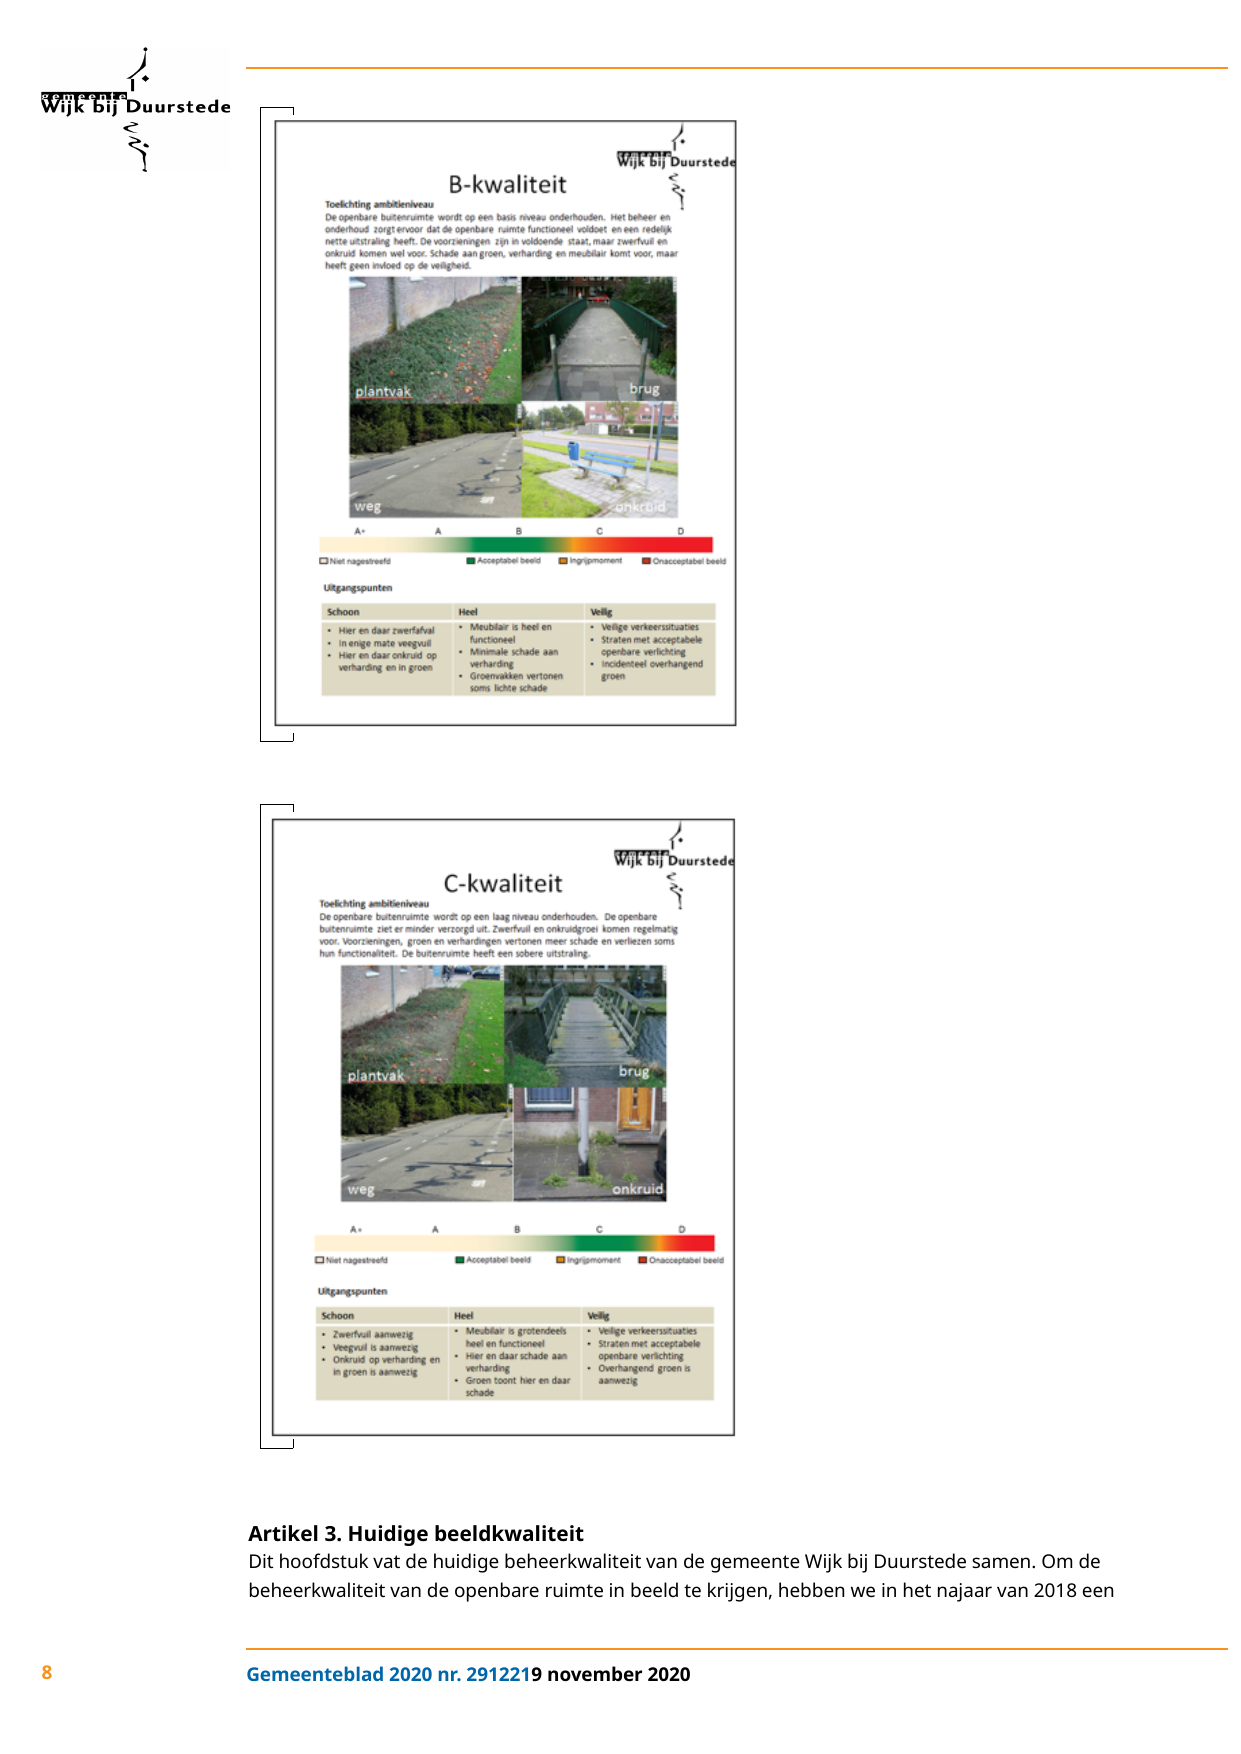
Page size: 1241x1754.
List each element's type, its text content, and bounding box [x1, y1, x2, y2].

picture [268, 115, 742, 733]
picture [41, 47, 231, 172]
text Dit hoofdstuk vat de huidige beheerkwaliteit van de gemeente Wijk bij Duurstede samen. Om de beheerkwaliteit van de openbare ruimte in beeld te krijgen, hebben we in het najaar van 2018 een [248, 1548, 1152, 1603]
text Artikel 3. Huidige beeldkwaliteit [248, 1519, 1152, 1548]
picture [268, 812, 742, 1439]
